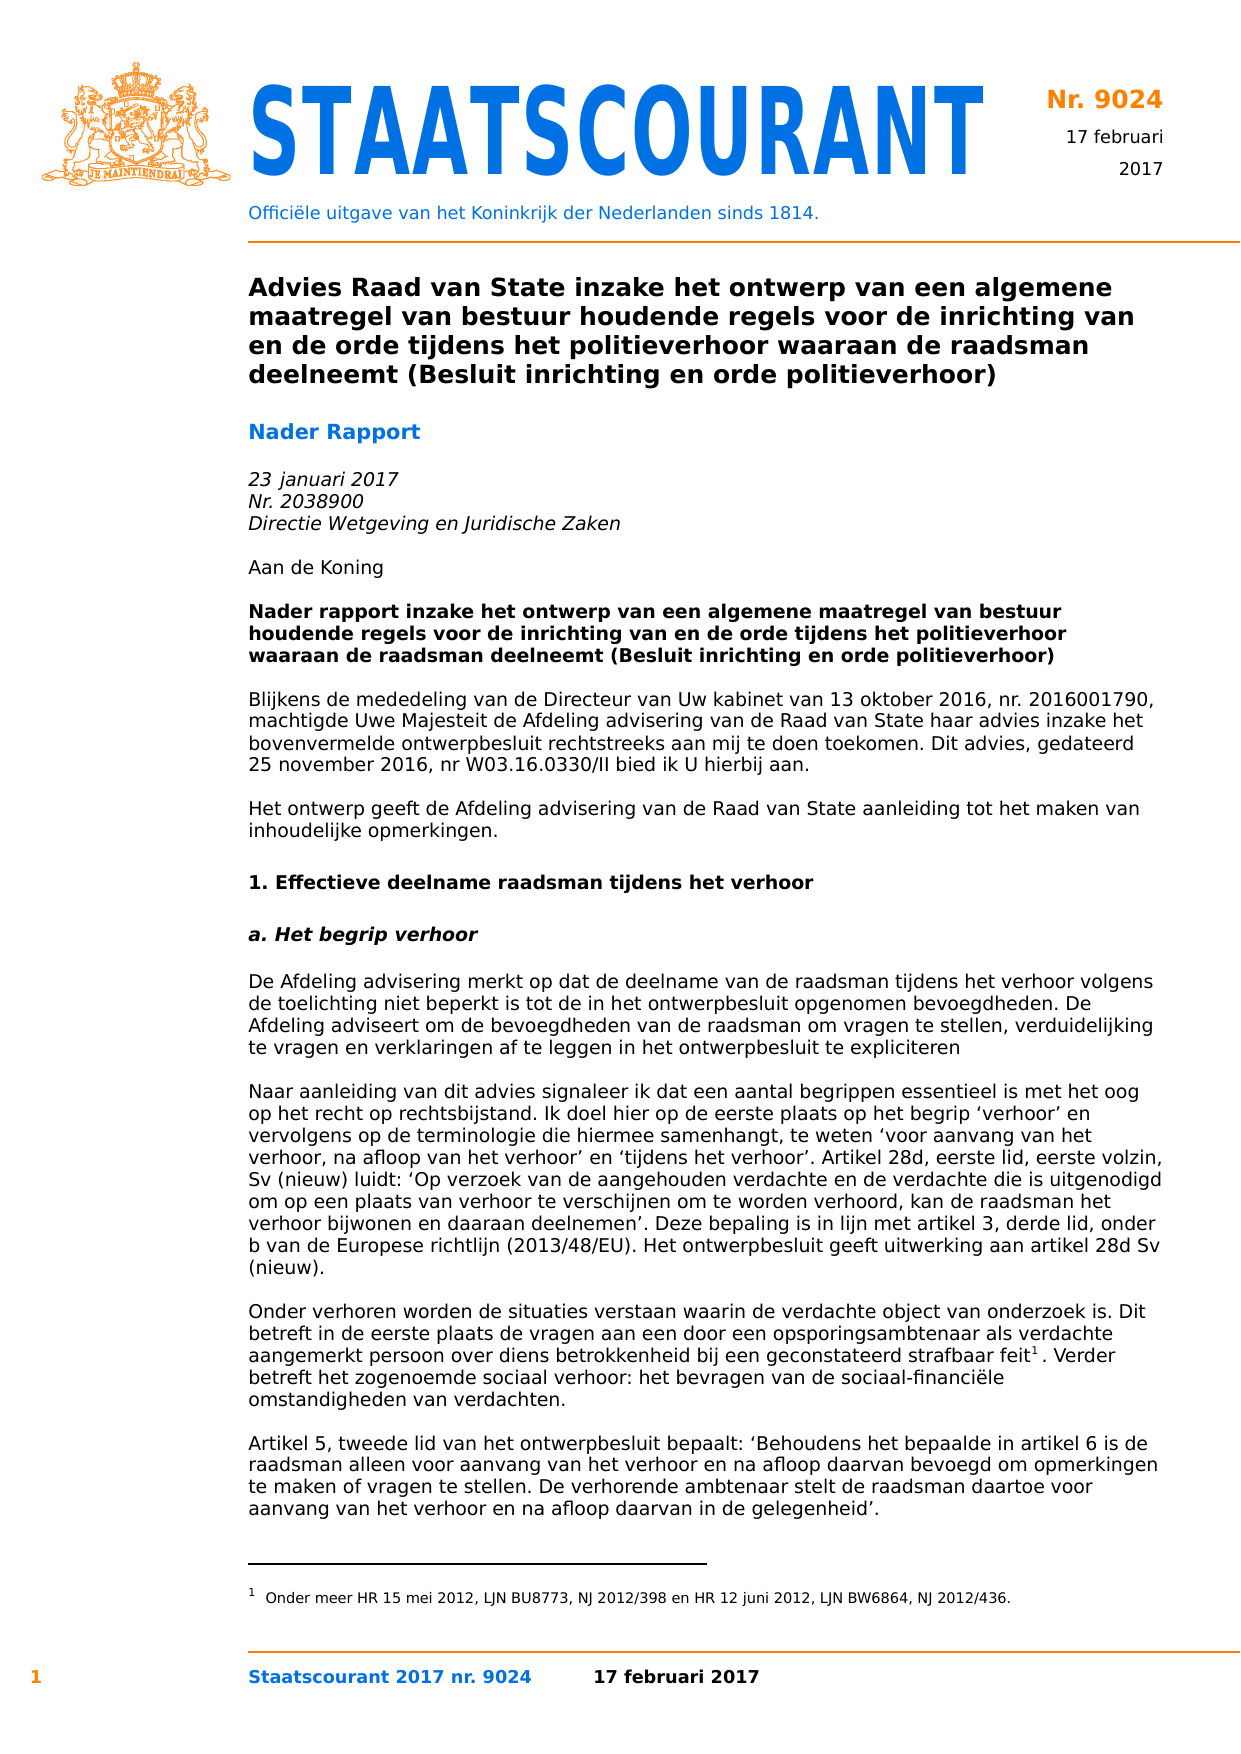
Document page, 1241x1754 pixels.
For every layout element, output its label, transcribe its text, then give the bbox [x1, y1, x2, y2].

text Naar aanleiding van dit advies signaleer ik dat een aantal begrippen essentieel is met het oog op het recht op rechtsbijstand. Ik doel hier op de eerste plaats op het begrip ‘verhoor’ en vervolgens op de terminologie die hiermee samenhangt, te weten ‘voor aanvang van het verhoor, na afloop van het verhoor’ en ‘tijdens het verhoor’. Artikel 28d, eerste lid, eerste volzin, Sv (nieuw) luidt: ‘Op verzoek van de aangehouden verdachte en de verdachte die is uitgenodigd om op een plaats van verhoor te verschijnen om te worden verhoord, kan de raadsman het verhoor bijwonen en daaraan deelnemen’. Deze bepaling is in lijn met artikel 3, derde lid, onder b van de Europese richtlijn (2013/48/EU). Het ontwerpbesluit geeft uitwerking aan artikel 28d Sv (nieuw). [248, 1081, 1163, 1279]
text Aan de Koning [248, 557, 1163, 579]
picture [41, 62, 231, 186]
subtitle Nader Rapport [248, 420, 1163, 444]
table_cell 2017 [998, 153, 1240, 203]
text Nader rapport inzake het ontwerp van een algemene maatregel van bestuur houdende regels voor de inrichting van en de orde tijdens het politieverhoor waaraan de raadsman deelneemt (Besluit inrichting en orde politieverhoor) [248, 601, 1163, 667]
text Blijkens de mededeling van de Directeur van Uw kabinet van 13 oktober 2016, nr. 2016001790, machtigde Uwe Majesteit de Afdeling advisering van de Raad van State haar advies inzake het bovenvermelde ontwerpbesluit rechtstreeks aan mij te doen toekomen. Dit advies, gedateerd 25 november 2016, nr W03.16.0330/II bied ik U hierbij aan. [248, 688, 1163, 776]
table_cell 17 februari [998, 121, 1240, 153]
table_header STAATSCOURANT [248, 62, 998, 203]
table_header Nr. 9024 [998, 62, 1240, 121]
text De Afdeling advisering merkt op dat de deelname van de raadsman tijdens het verhoor volgens de toelichting niet beperkt is tot de in het ontwerpbesluit opgenomen bevoegdheden. De Afdeling adviseert om de bevoegdheden van de raadsman om vragen te stellen, verduidelijking te vragen en verklaringen af te leggen in het ontwerpbesluit te expliciteren [248, 971, 1163, 1059]
text Onder verhoren worden de situaties verstaan waarin de verdachte object van onderzoek is. Dit betreft in de eerste plaats de vragen aan een door een opsporingsambtenaar als verdachte aangemerkt persoon over diens betrokkenheid bij een geconstateerd strafbaar feit. Verder betreft het zogenoemde sociaal verhoor: het bevragen van de sociaal-financiële omstandigheden van verdachten. [248, 1301, 1163, 1411]
subtitle a. Het begrip verhoor [248, 924, 1163, 946]
table_cell Officiële uitgave van het Koninkrijk der Nederlanden sinds 1814. [248, 203, 1240, 241]
text 23 januari 2017 [248, 469, 1163, 491]
text Het ontwerp geeft de Afdeling advisering van de Raad van State aanleiding tot het maken van inhoudelijke opmerkingen. [248, 798, 1163, 842]
text Nr. 2038900 [248, 491, 1163, 513]
text Onder meer HR 15 mei 2012, LJN BU8773, NJ 2012/398 en HR 12 juni 2012, LJN BW6864, NJ 2012/436. [248, 1586, 1163, 1608]
text Directie Wetgeving en Juridische Zaken [248, 513, 1163, 535]
subtitle Advies Raad van State inzake het ontwerp van een algemene maatregel van bestuur houdende regels voor de inrichting van en de orde tijdens het politieverhoor waaraan de raadsman deelneemt (Besluit inrichting en orde politieverhoor) [248, 273, 1163, 390]
subtitle 1. Effectieve deelname raadsman tijdens het verhoor [248, 872, 1163, 894]
table_header [25, 62, 248, 241]
text Artikel 5, tweede lid van het ontwerpbesluit bepaalt: ‘Behoudens het bepaalde in artikel 6 is de raadsman alleen voor aanvang van het verhoor en na afloop daarvan bevoegd om opmerkingen te maken of vragen te stellen. De verhorende ambtenaar stelt de raadsman daartoe voor aanvang van het verhoor en na afloop daarvan in de gelegenheid’. [248, 1432, 1163, 1520]
